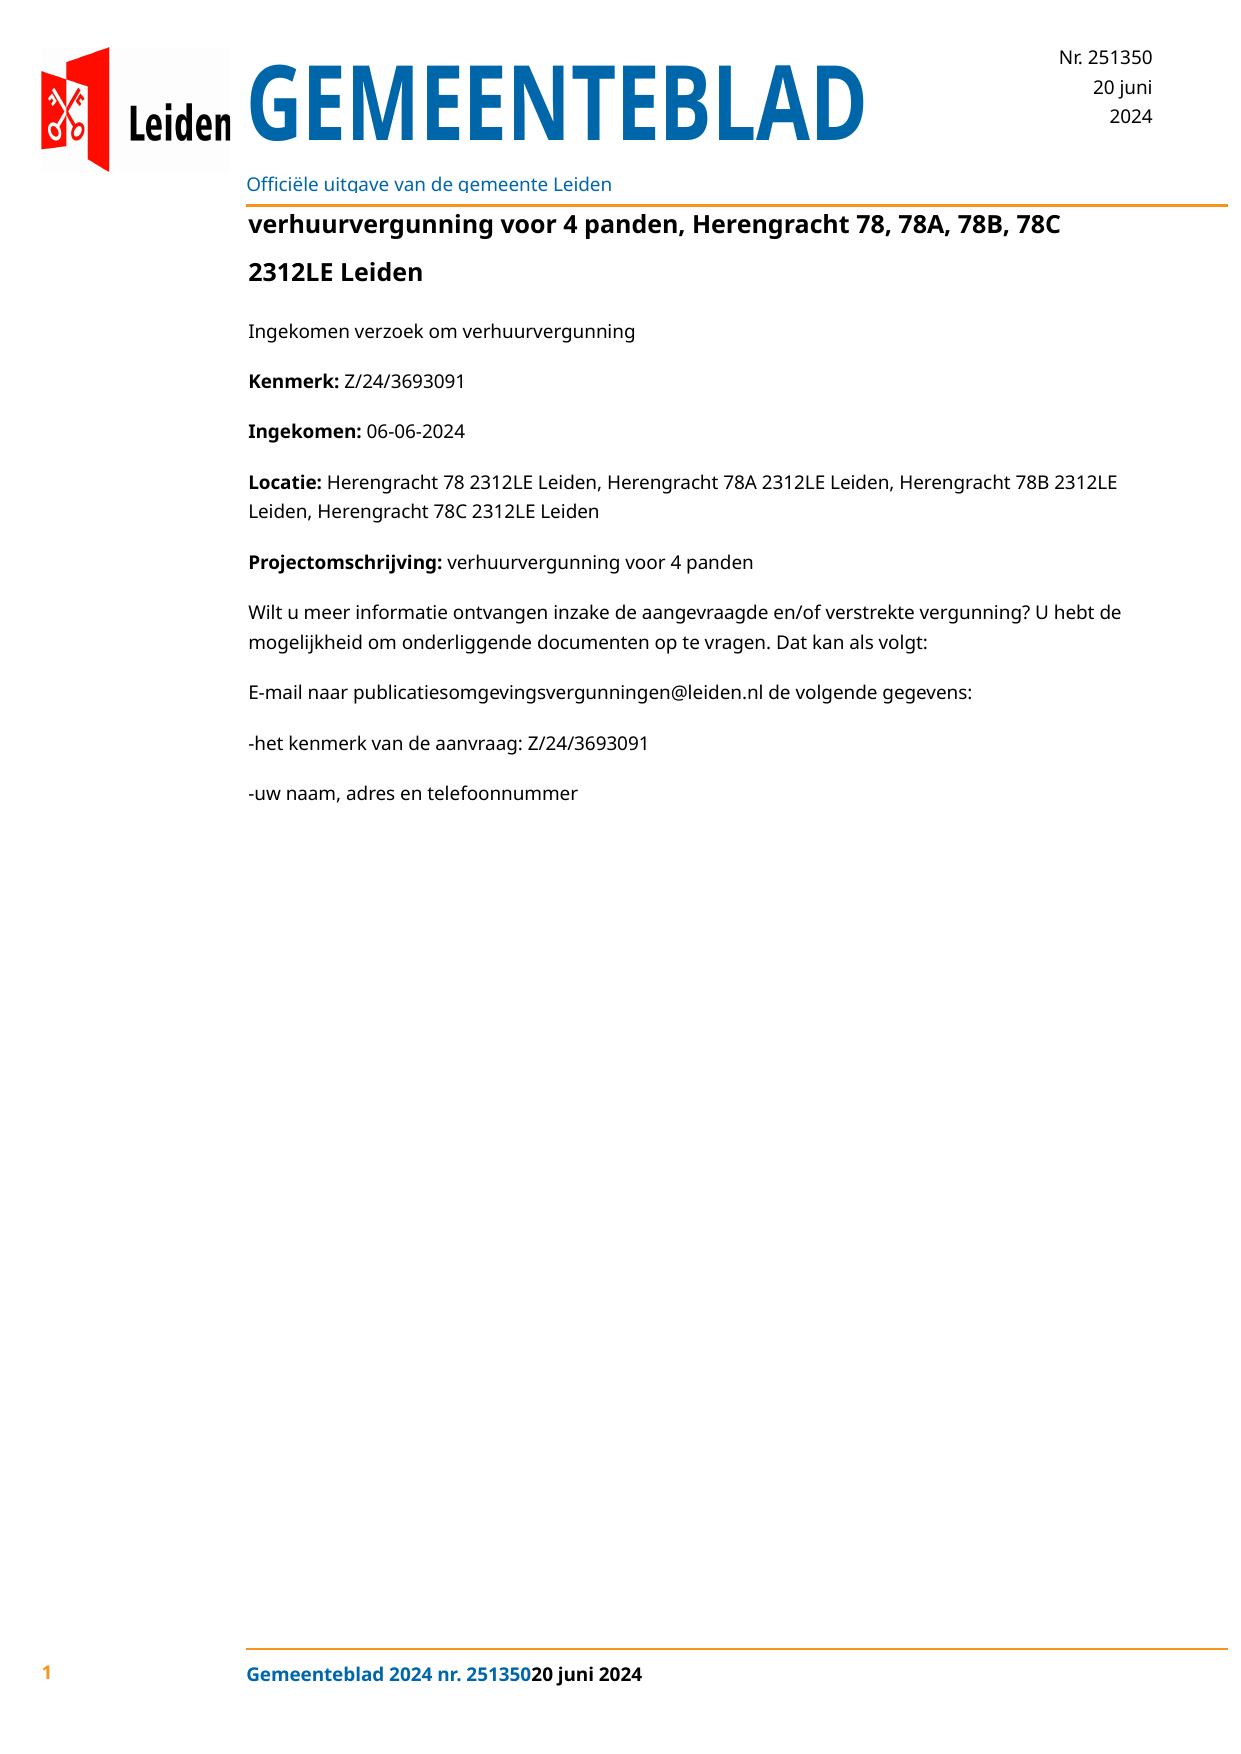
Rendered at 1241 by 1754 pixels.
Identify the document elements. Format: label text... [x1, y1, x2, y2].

text Ingekomen: 06-06-2024 [248, 419, 1152, 444]
text Locatie: Herengracht 78 2312LE Leiden, Herengracht 78A 2312LE Leiden, Herengracht 78B 2312LE Leiden, Herengracht 78C 2312LE Leiden [248, 469, 1152, 524]
text Ingekomen verzoek om verhuurvergunning [248, 318, 1152, 344]
text -uw naam, adres en telefoonnummer [248, 780, 1152, 806]
text -het kenmerk van de aanvraag: Z/24/3693091 [248, 730, 1152, 756]
text Wilt u meer informatie ontvangen inzake de aangevraagde en/of verstrekte vergunning? U hebt de mogelijkheid om onderliggende documenten op te vragen. Dat kan als volgt: [248, 599, 1152, 655]
text Kenmerk: Z/24/3693091 [248, 368, 1152, 394]
text E-mail naar publicatiesomgevingsvergunningen@leiden.nl de volgende gegevens: [248, 679, 1152, 705]
picture [41, 47, 231, 172]
text verhuurvergunning voor 4 panden, Herengracht 78, 78A, 78B, 78C 2312LE Leiden [248, 207, 1152, 288]
text Projectomschrijving: verhuurvergunning voor 4 panden [248, 549, 1152, 575]
